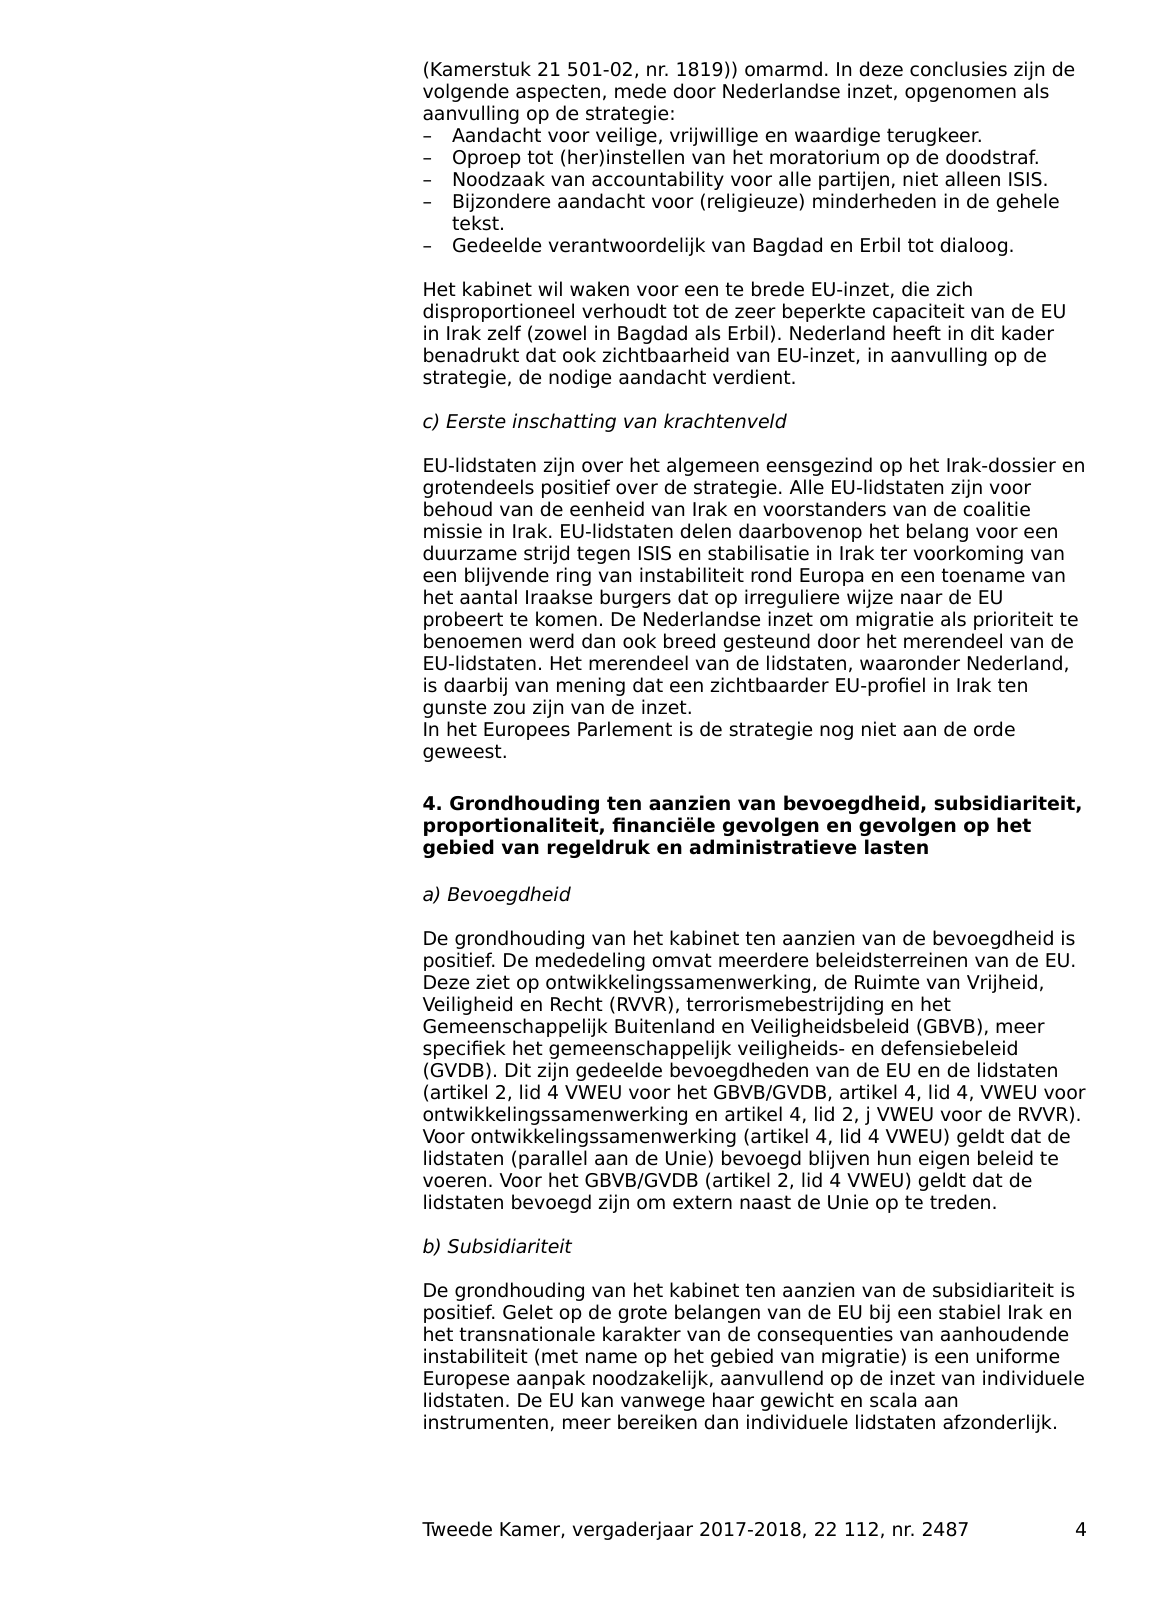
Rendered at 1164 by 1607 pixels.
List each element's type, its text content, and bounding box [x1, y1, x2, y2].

subtitle a) Bevoegdheid [422, 884, 1087, 906]
text – Bijzondere aandacht voor (religieuze) minderheden in de gehele tekst. [422, 191, 1087, 235]
text De grondhouding van het kabinet ten aanzien van de bevoegdheid is positief. De mededeling omvat meerdere beleidsterreinen van de EU. Deze ziet op ontwikkelingssamenwerking, de Ruimte van Vrijheid, Veiligheid en Recht (RVVR), terrorismebestrijding en het Gemeenschappelijk Buitenland en Veiligheidsbeleid (GBVB), meer specifiek het gemeenschappelijk veiligheids- en defensiebeleid (GVDB). Dit zijn gedeelde bevoegdheden van de EU en de lidstaten (artikel 2, lid 4 VWEU voor het GBVB/GVDB, artikel 4, lid 4, VWEU voor ontwikkelingssamenwerking en artikel 4, lid 2, j VWEU voor de RVVR). Voor ontwikkelingssamenwerking (artikel 4, lid 4 VWEU) geldt dat de lidstaten (parallel aan de Unie) bevoegd blijven hun eigen beleid te voeren. Voor het GBVB/GVDB (artikel 2, lid 4 VWEU) geldt dat de lidstaten bevoegd zijn om extern naast de Unie op te treden. [422, 928, 1087, 1214]
text EU-lidstaten zijn over het algemeen eensgezind op het Irak-dossier en grotendeels positief over de strategie. Alle EU-lidstaten zijn voor behoud van de eenheid van Irak en voorstanders van de coalitie missie in Irak. EU-lidstaten delen daarbovenop het belang voor een duurzame strijd tegen ISIS en stabilisatie in Irak ter voorkoming van een blijvende ring van instabiliteit rond Europa en een toename van het aantal Iraakse burgers dat op irreguliere wijze naar de EU probeert te komen. De Nederlandse inzet om migratie als prioriteit te benoemen werd dan ook breed gesteund door het merendeel van de EU-lidstaten. Het merendeel van de lidstaten, waaronder Nederland, is daarbij van mening dat een zichtbaarder EU-profiel in Irak ten gunste zou zijn van de inzet. [422, 455, 1087, 719]
subtitle c) Eerste inschatting van krachtenveld [422, 411, 1087, 433]
text – Noodzaak van accountability voor alle partijen, niet alleen ISIS. [422, 169, 1087, 191]
subtitle b) Subsidiariteit [422, 1236, 1087, 1258]
text (Kamerstuk 21 501-02, nr. 1819)) omarmd. In deze conclusies zijn de volgende aspecten, mede door Nederlandse inzet, opgenomen als aanvulling op de strategie: [422, 59, 1087, 125]
subtitle 4. Grondhouding ten aanzien van bevoegdheid, subsidiariteit, proportionaliteit, financiële gevolgen en gevolgen op het gebied van regeldruk en administratieve lasten [422, 793, 1087, 859]
text – Aandacht voor veilige, vrijwillige en waardige terugkeer. [422, 125, 1087, 147]
text In het Europees Parlement is de strategie nog niet aan de orde geweest. [422, 719, 1087, 763]
text Het kabinet wil waken voor een te brede EU-inzet, die zich disproportioneel verhoudt tot de zeer beperkte capaciteit van de EU in Irak zelf (zowel in Bagdad als Erbil). Nederland heeft in dit kader benadrukt dat ook zichtbaarheid van EU-inzet, in aanvulling op de strategie, de nodige aandacht verdient. [422, 279, 1087, 389]
text – Gedeelde verantwoordelijk van Bagdad en Erbil tot dialoog. [422, 235, 1087, 257]
text De grondhouding van het kabinet ten aanzien van de subsidiariteit is positief. Gelet op de grote belangen van de EU bij een stabiel Irak en het transnationale karakter van de consequenties van aanhoudende instabiliteit (met name op het gebied van migratie) is een uniforme Europese aanpak noodzakelijk, aanvullend op de inzet van individuele lidstaten. De EU kan vanwege haar gewicht en scala aan instrumenten, meer bereiken dan individuele lidstaten afzonderlijk. [422, 1280, 1087, 1434]
text – Oproep tot (her)instellen van het moratorium op de doodstraf. [422, 147, 1087, 169]
